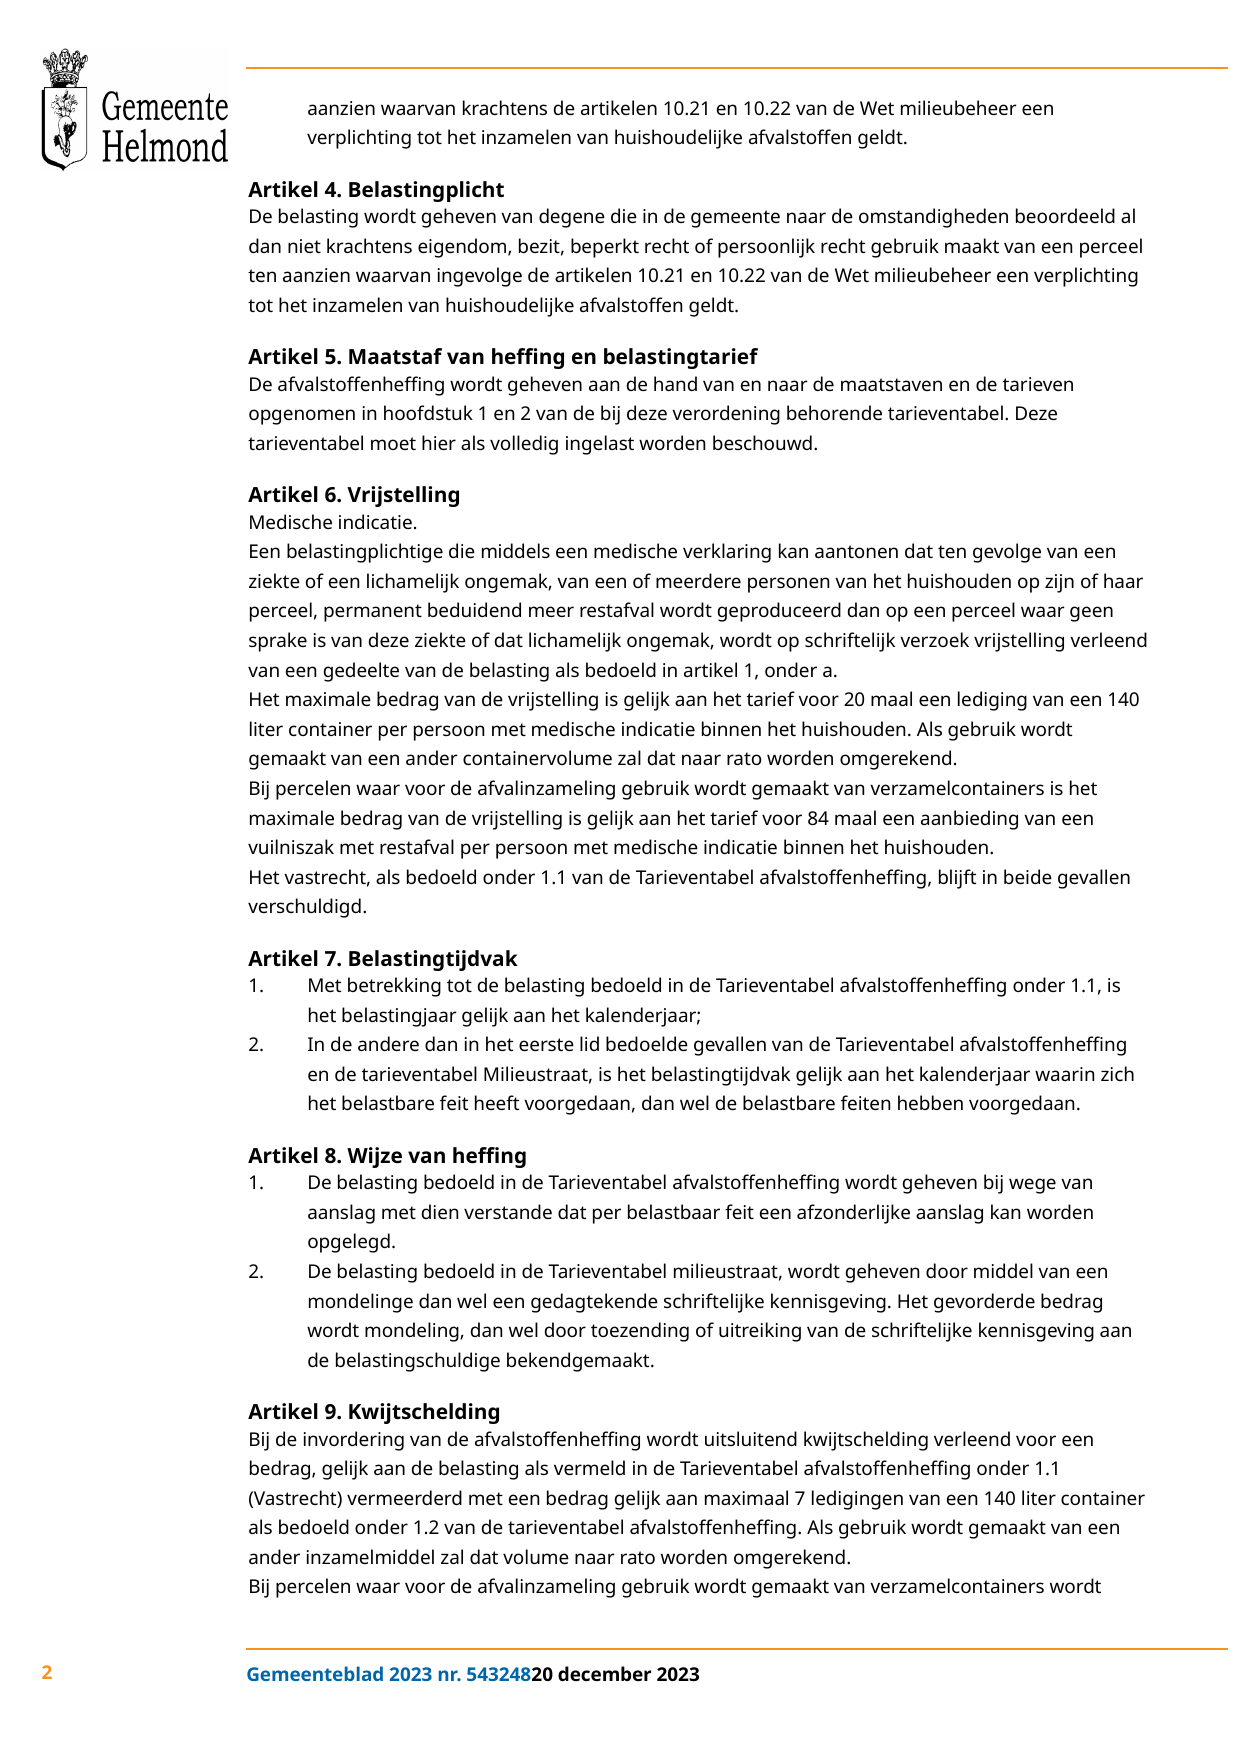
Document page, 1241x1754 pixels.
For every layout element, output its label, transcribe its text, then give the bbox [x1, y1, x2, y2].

text Het maximale bedrag van de vrijstelling is gelijk aan het tarief voor 20 maal een lediging van een 140 liter container per persoon met medische indicatie binnen het huishouden. Als gebruik wordt gemaakt van een ander containervolume zal dat naar rato worden omgerekend. [248, 686, 1152, 771]
text Artikel 7. Belastingtijdvak [248, 944, 1152, 972]
text Een belastingplichtige die middels een medische verklaring kan aantonen dat ten gevolge van een ziekte of een lichamelijk ongemak, van een of meerdere personen van het huishouden op zijn of haar perceel, permanent beduidend meer restafval wordt geproduceerd dan op een perceel waar geen sprake is van deze ziekte of dat lichamelijk ongemak, wordt op schriftelijk verzoek vrijstelling verleend van een gedeelte van de belasting als bedoeld in artikel 1, onder a. [248, 538, 1152, 682]
picture [41, 47, 231, 172]
text Bij de invordering van de afvalstoffenheffing wordt uitsluitend kwijtschelding verleend voor een bedrag, gelijk aan de belasting als vermeld in de Tarieventabel afvalstoffenheffing onder 1.1 (Vastrecht) vermeerderd met een bedrag gelijk aan maximaal 7 ledigingen van een 140 liter container als bedoeld onder 1.2 van de tarieventabel afvalstoffenheffing. Als gebruik wordt gemaakt van een ander inzamelmiddel zal dat volume naar rato worden omgerekend. [248, 1426, 1152, 1570]
list Met betrekking tot de belasting bedoeld in de Tarieventabel afvalstoffenheffing onder 1.1, is het belastingjaar gelijk aan het kalenderjaar; [248, 972, 1152, 1028]
text Artikel 8. Wijze van heffing [248, 1141, 1152, 1169]
text Artikel 6. Vrijstelling [248, 480, 1152, 509]
text De belasting wordt geheven van degene die in de gemeente naar de omstandigheden beoordeeld al dan niet krachtens eigendom, bezit, beperkt recht of persoonlijk recht gebruik maakt van een perceel ten aanzien waarvan ingevolge de artikelen 10.21 en 10.22 van de Wet milieubeheer een verplichting tot het inzamelen van huishoudelijke afvalstoffen geldt. [248, 203, 1152, 318]
text Medische indicatie. [248, 509, 1152, 534]
list aanzien waarvan krachtens de artikelen 10.21 en 10.22 van de Wet milieubeheer een verplichting tot het inzamelen van huishoudelijke afvalstoffen geldt. [248, 95, 1152, 150]
text Bij percelen waar voor de afvalinzameling gebruik wordt gemaakt van verzamelcontainers is het maximale bedrag van de vrijstelling is gelijk aan het tarief voor 84 maal een aanbieding van een vuilniszak met restafval per persoon met medische indicatie binnen het huishouden. [248, 775, 1152, 860]
list In de andere dan in het eerste lid bedoelde gevallen van de Tarieventabel afvalstoffenheffing en de tarieventabel Milieustraat, is het belastingtijdvak gelijk aan het kalenderjaar waarin zich het belastbare feit heeft voorgedaan, dan wel de belastbare feiten hebben voorgedaan. [248, 1031, 1152, 1116]
list De belasting bedoeld in de Tarieventabel milieustraat, wordt geheven door middel van een mondelinge dan wel een gedagtekende schriftelijke kennisgeving. Het gevorderde bedrag wordt mondeling, dan wel door toezending of uitreiking van de schriftelijke kennisgeving aan de belastingschuldige bekendgemaakt. [248, 1258, 1152, 1373]
text Het vastrecht, als bedoeld onder 1.1 van de Tarieventabel afvalstoffenheffing, blijft in beide gevallen verschuldigd. [248, 864, 1152, 919]
text Bij percelen waar voor de afvalinzameling gebruik wordt gemaakt van verzamelcontainers wordt [248, 1574, 1152, 1599]
list De belasting bedoeld in de Tarieventabel afvalstoffenheffing wordt geheven bij wege van aanslag met dien verstande dat per belastbaar feit een afzonderlijke aanslag kan worden opgelegd. [248, 1169, 1152, 1254]
text Artikel 5. Maatstaf van heffing en belastingtarief [248, 342, 1152, 371]
text De afvalstoffenheffing wordt geheven aan de hand van en naar de maatstaven en de tarieven opgenomen in hoofdstuk 1 en 2 van de bij deze verordening behorende tarieventabel. Deze tarieventabel moet hier als volledig ingelast worden beschouwd. [248, 371, 1152, 456]
text Artikel 9. Kwijtschelding [248, 1397, 1152, 1426]
text Artikel 4. Belastingplicht [248, 175, 1152, 203]
